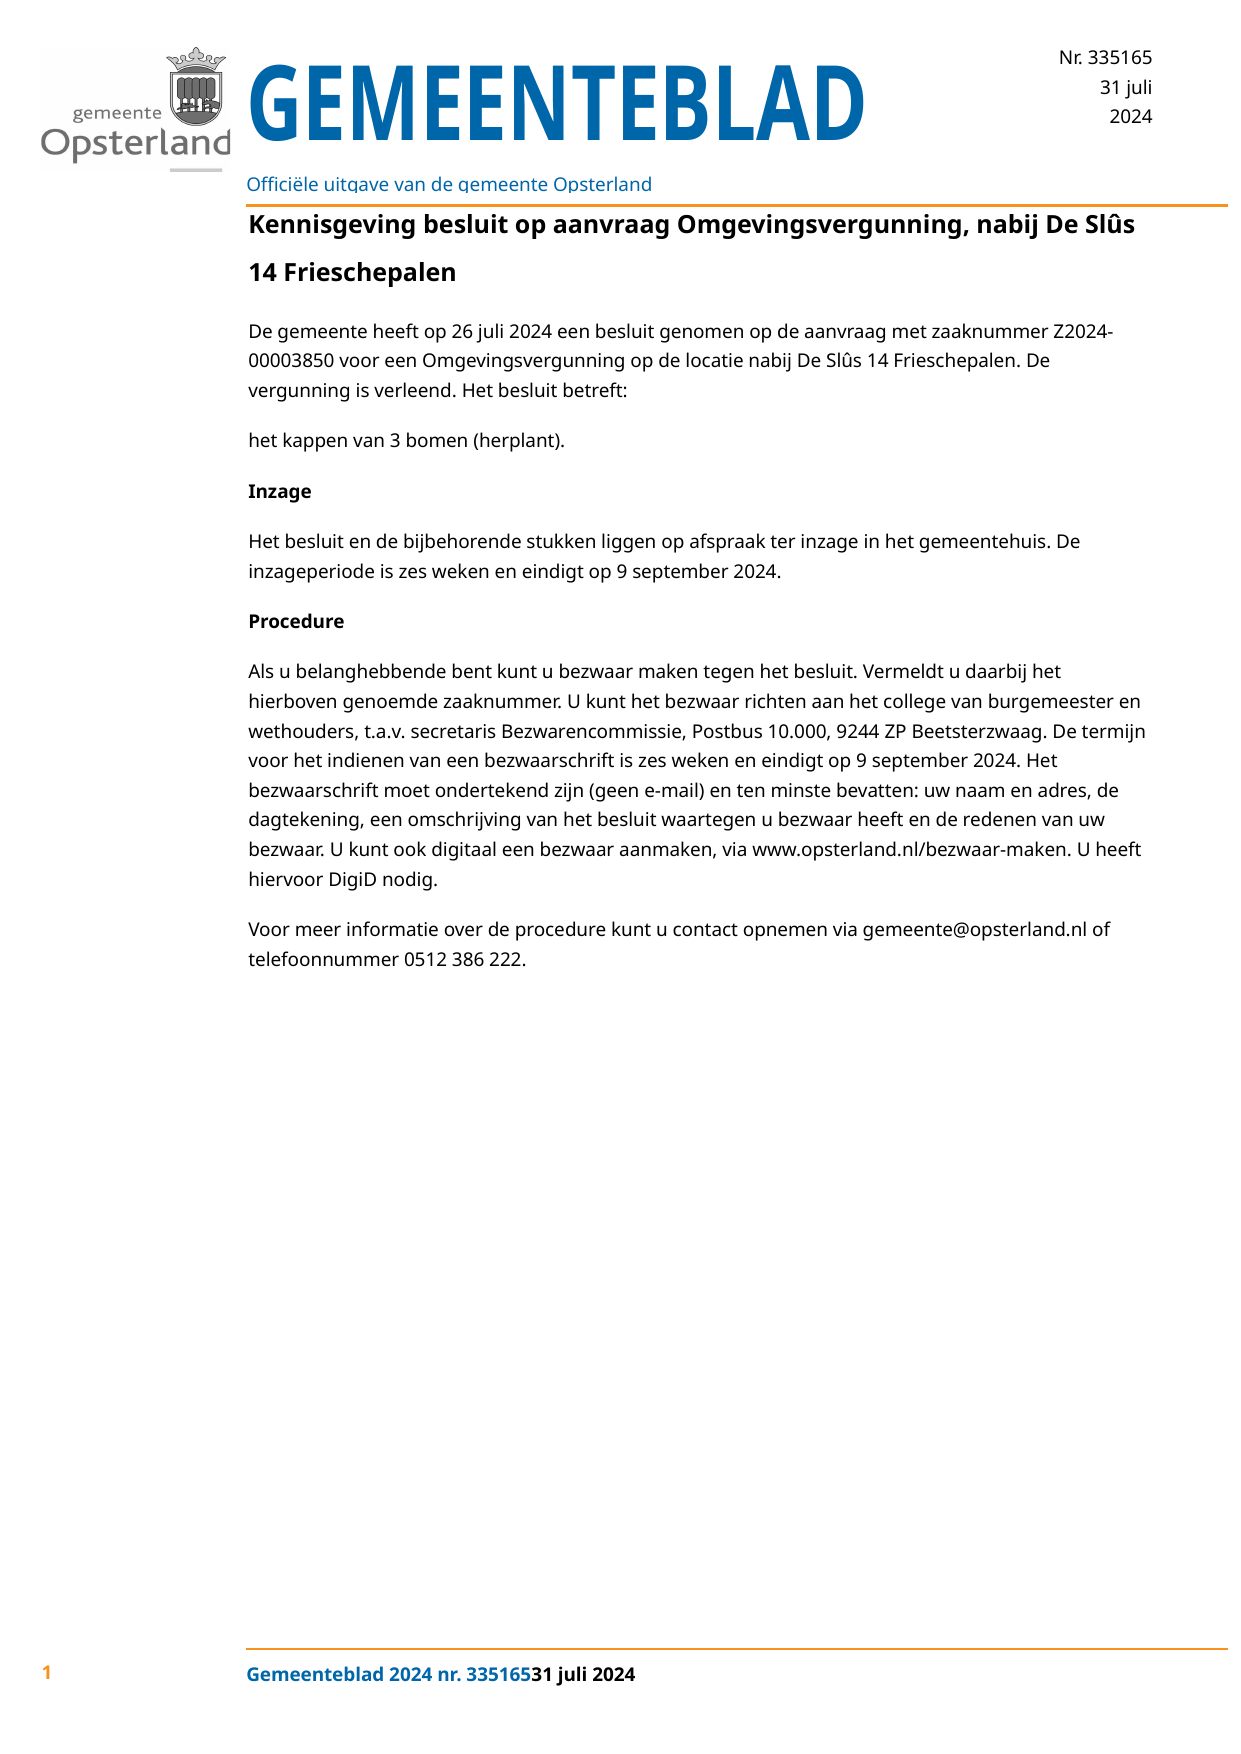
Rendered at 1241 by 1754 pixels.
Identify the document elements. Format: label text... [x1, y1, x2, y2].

text Voor meer informatie over de procedure kunt u contact opnemen via gemeente@opsterland.nl of telefoonnummer 0512 386 222. [248, 916, 1152, 972]
text Kennisgeving besluit op aanvraag Omgevingsvergunning, nabij De Slûs 14 Frieschepalen [248, 207, 1152, 288]
text De gemeente heeft op 26 juli 2024 een besluit genomen op de aanvraag met zaaknummer Z2024-00003850 voor een Omgevingsvergunning op de locatie nabij De Slûs 14 Frieschepalen. De vergunning is verleend. Het besluit betreft: [248, 318, 1152, 403]
text Als u belanghebbende bent kunt u bezwaar maken tegen het besluit. Vermeldt u daarbij het hierboven genoemde zaaknummer. U kunt het bezwaar richten aan het college van burgemeester en wethouders, t.a.v. secretaris Bezwarencommissie, Postbus 10.000, 9244 ZP Beetsterzwaag. De termijn voor het indienen van een bezwaarschrift is zes weken en eindigt op 9 september 2024. Het bezwaarschrift moet ondertekend zijn (geen e-mail) en ten minste bevatten: uw naam en adres, de dagtekening, een omschrijving van het besluit waartegen u bezwaar heeft en de redenen van uw bezwaar. U kunt ook digitaal een bezwaar aanmaken, via www.opsterland.nl/bezwaar-maken. U heeft hiervoor DigiD nodig. [248, 659, 1152, 892]
picture [41, 47, 231, 172]
text het kappen van 3 bomen (herplant). [248, 427, 1152, 453]
text Procedure [248, 608, 1152, 634]
text Het besluit en de bijbehorende stukken liggen op afspraak ter inzage in het gemeentehuis. De inzageperiode is zes weken en eindigt op 9 september 2024. [248, 528, 1152, 584]
text Inzage [248, 478, 1152, 504]
